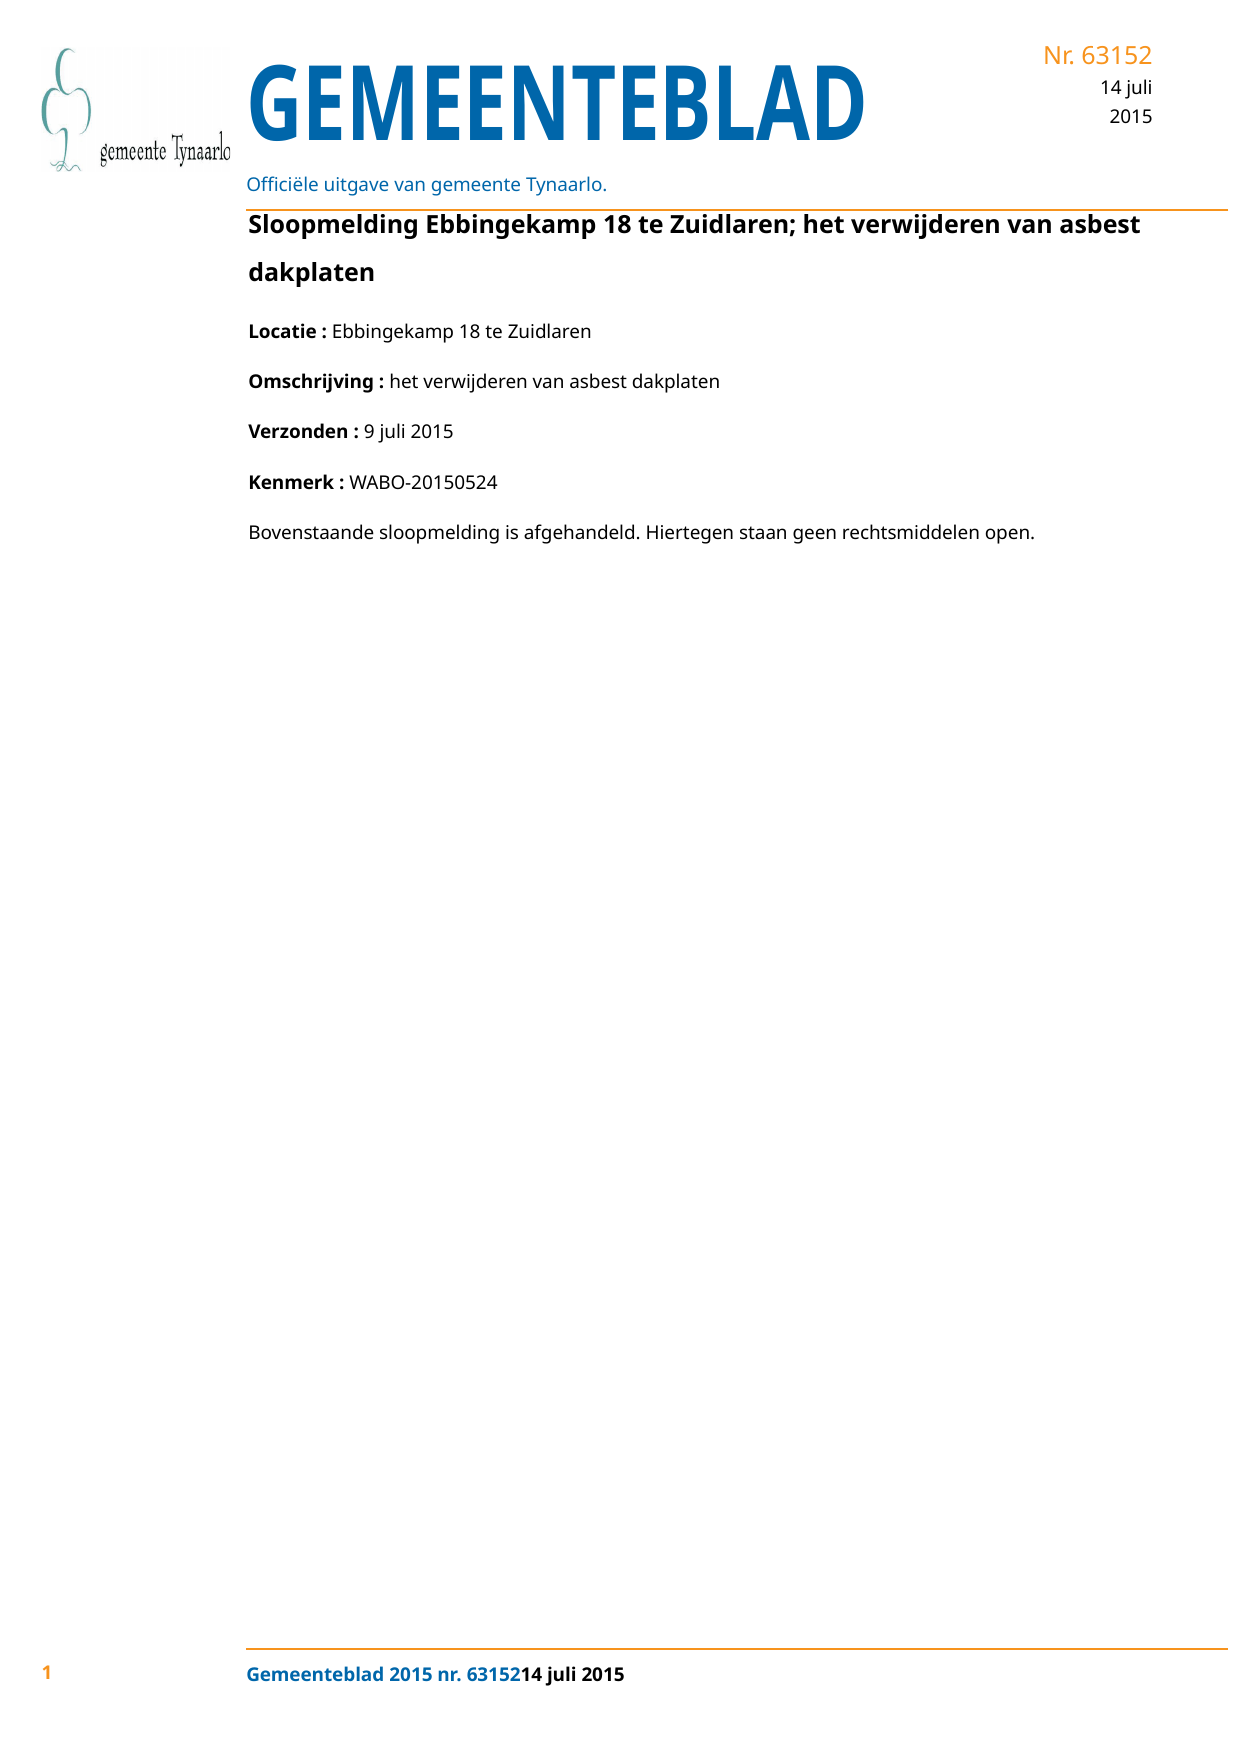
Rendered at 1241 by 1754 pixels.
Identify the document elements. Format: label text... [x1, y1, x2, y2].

text Locatie : Ebbingekamp 18 te Zuidlaren [248, 318, 1152, 344]
text Kenmerk : WABO-20150524 [248, 469, 1152, 495]
text Omschrijving : het verwijderen van asbest dakplaten [248, 368, 1152, 394]
text Verzonden : 9 juli 2015 [248, 419, 1152, 444]
text Bovenstaande sloopmelding is afgehandeld. Hiertegen staan geen rechtsmiddelen open. [248, 519, 1152, 545]
picture [41, 47, 231, 172]
text Sloopmelding Ebbingekamp 18 te Zuidlaren; het verwijderen van asbest dakplaten [248, 211, 1152, 288]
